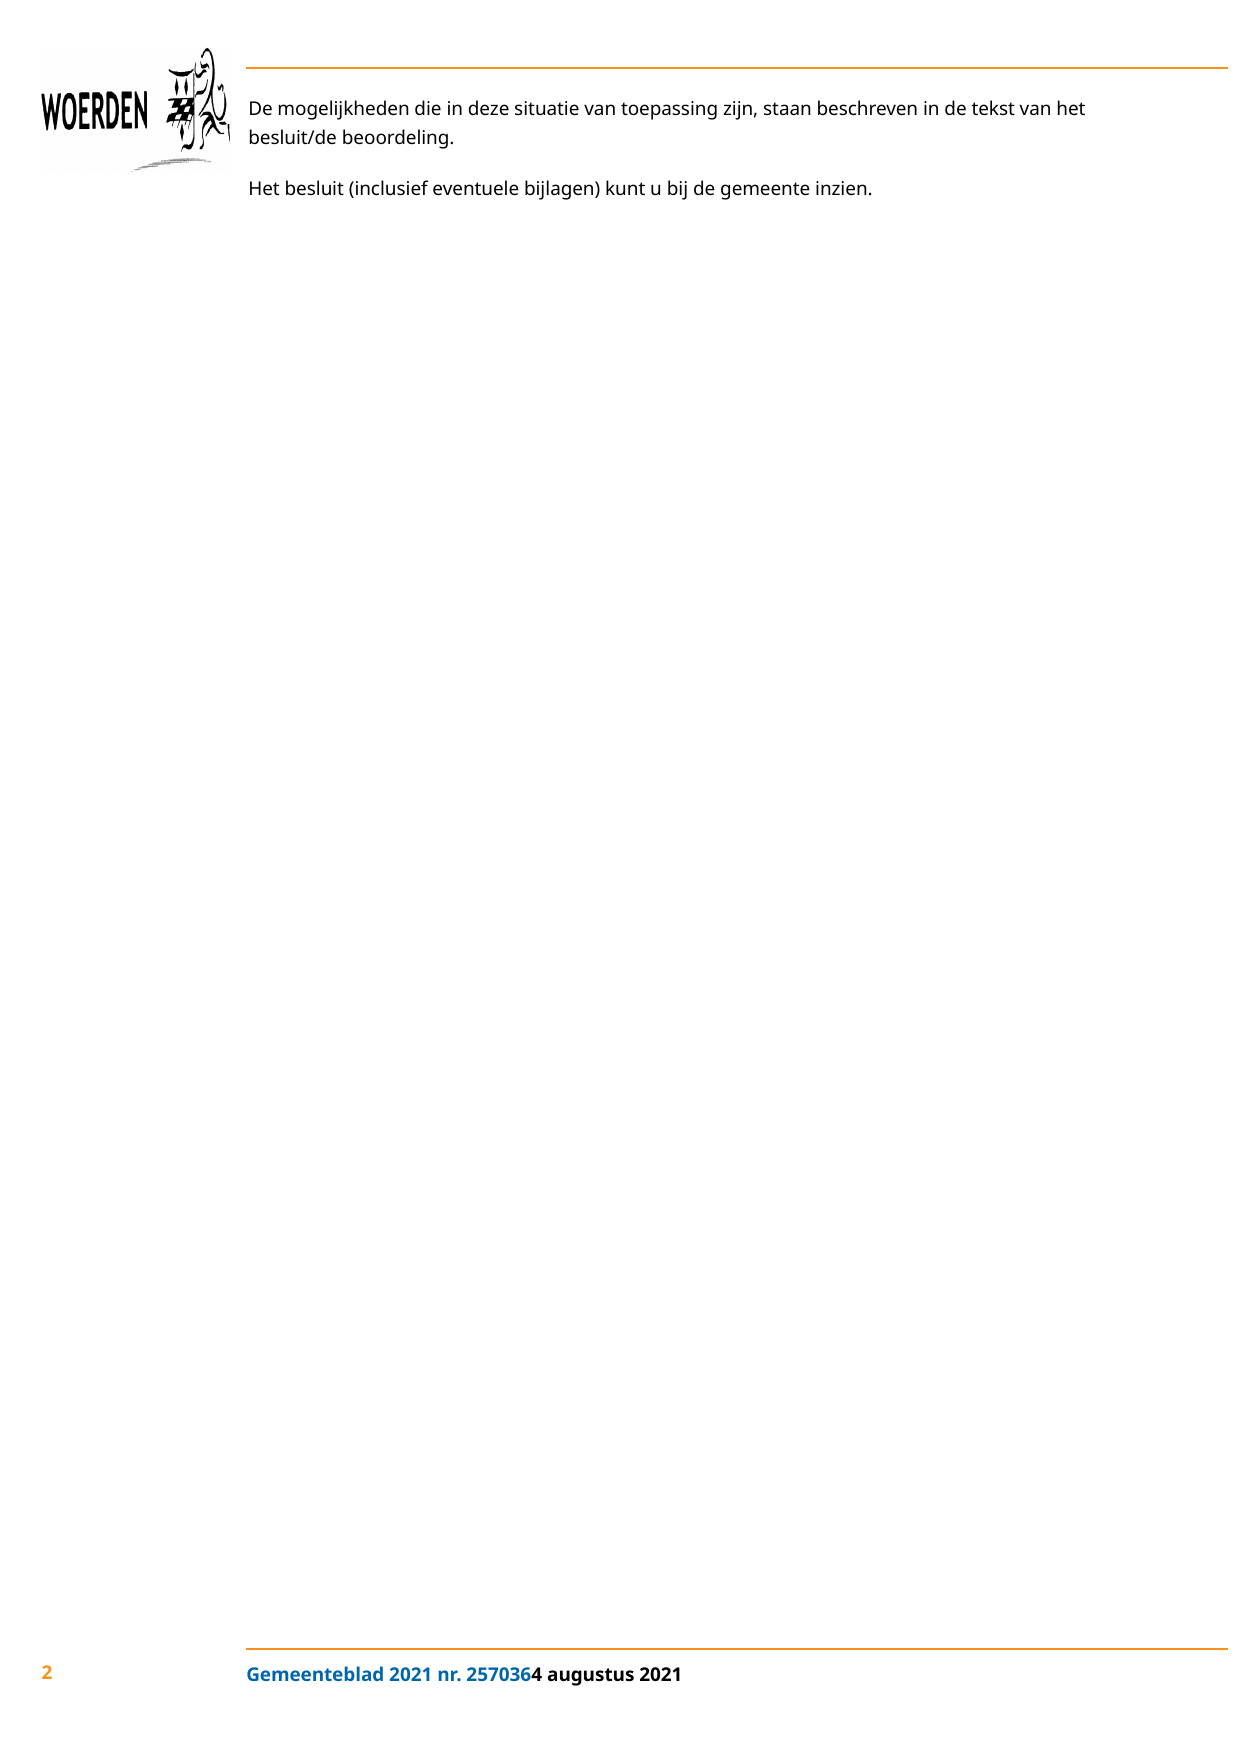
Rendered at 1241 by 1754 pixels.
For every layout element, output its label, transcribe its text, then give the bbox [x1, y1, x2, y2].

picture [41, 47, 231, 172]
text Het besluit (inclusief eventuele bijlagen) kunt u bij de gemeente inzien. [248, 175, 1152, 201]
text De mogelijkheden die in deze situatie van toepassing zijn, staan beschreven in de tekst van het besluit/de beoordeling. [248, 95, 1152, 150]
